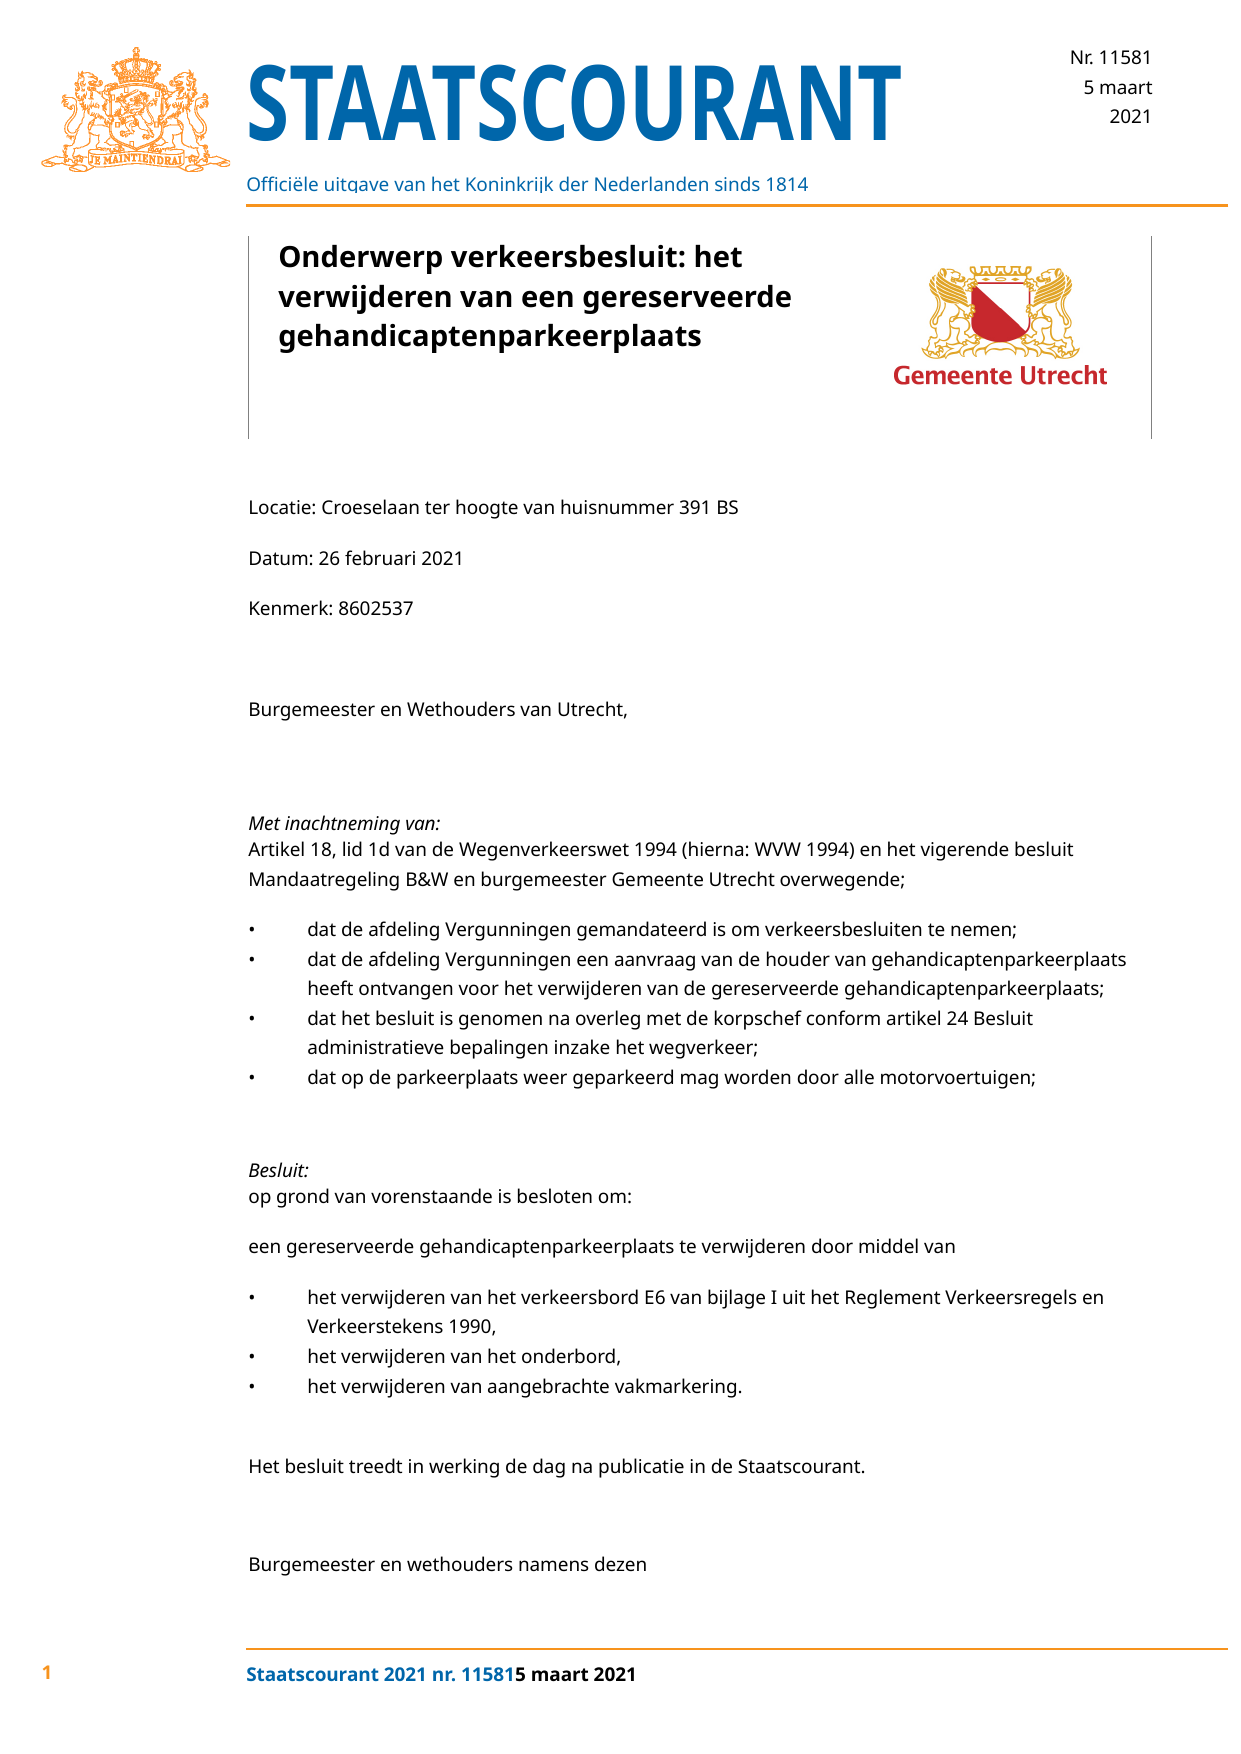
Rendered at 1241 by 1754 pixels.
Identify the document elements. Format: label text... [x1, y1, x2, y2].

list het verwijderen van aangebrachte vakmarkering. [248, 1373, 1152, 1399]
picture [882, 236, 1119, 414]
text Burgemeester en Wethouders van Utrecht, [248, 696, 1152, 722]
text Kenmerk: 8602537 [248, 595, 1152, 621]
list het verwijderen van het verkeersbord E6 van bijlage I uit het Reglement Verkeersregels en Verkeerstekens 1990, [248, 1284, 1152, 1339]
text Datum: 26 februari 2021 [248, 545, 1152, 571]
table_header [850, 236, 882, 413]
list het verwijderen van het onderbord, [248, 1343, 1152, 1369]
text Met inachtneming van: [248, 810, 1152, 836]
list dat de afdeling Vergunningen gemandateerd is om verkeersbesluiten te nemen; [248, 916, 1152, 942]
list dat op de parkeerplaats weer geparkeerd mag worden door alle motorvoertuigen; [248, 1064, 1152, 1090]
text Locatie: Croeselaan ter hoogte van huisnummer 391 BS [248, 494, 1152, 520]
table_header [850, 414, 1151, 439]
text op grond van vorenstaande is besloten om: [248, 1183, 1152, 1209]
picture [41, 47, 231, 172]
text Besluit: [248, 1158, 1152, 1183]
table_header Onderwerp verkeersbesluit: het verwijderen van een gereserveerde gehandicaptenparkeerplaats [249, 236, 850, 439]
list dat de afdeling Vergunningen een aanvraag van de houder van gehandicaptenparkeerplaats heeft ontvangen voor het verwijderen van de gereserveerde gehandicaptenparkeerplaats; [248, 946, 1152, 1001]
text Artikel 18, lid 1d van de Wegenverkeerswet 1994 (hierna: WVW 1994) en het vigerende besluit Mandaatregeling B&W en burgemeester Gemeente Utrecht overwegende; [248, 836, 1152, 891]
text een gereserveerde gehandicaptenparkeerplaats te verwijderen door middel van [248, 1234, 1152, 1259]
list dat het besluit is genomen na overleg met de korpschef conform artikel 24 Besluit administratieve bepalingen inzake het wegverkeer; [248, 1005, 1152, 1060]
table_header [1119, 236, 1151, 413]
text Het besluit treedt in werking de dag na publicatie in de Staatscourant. [248, 1453, 1152, 1479]
text Burgemeester en wethouders namens dezen [248, 1551, 1152, 1577]
